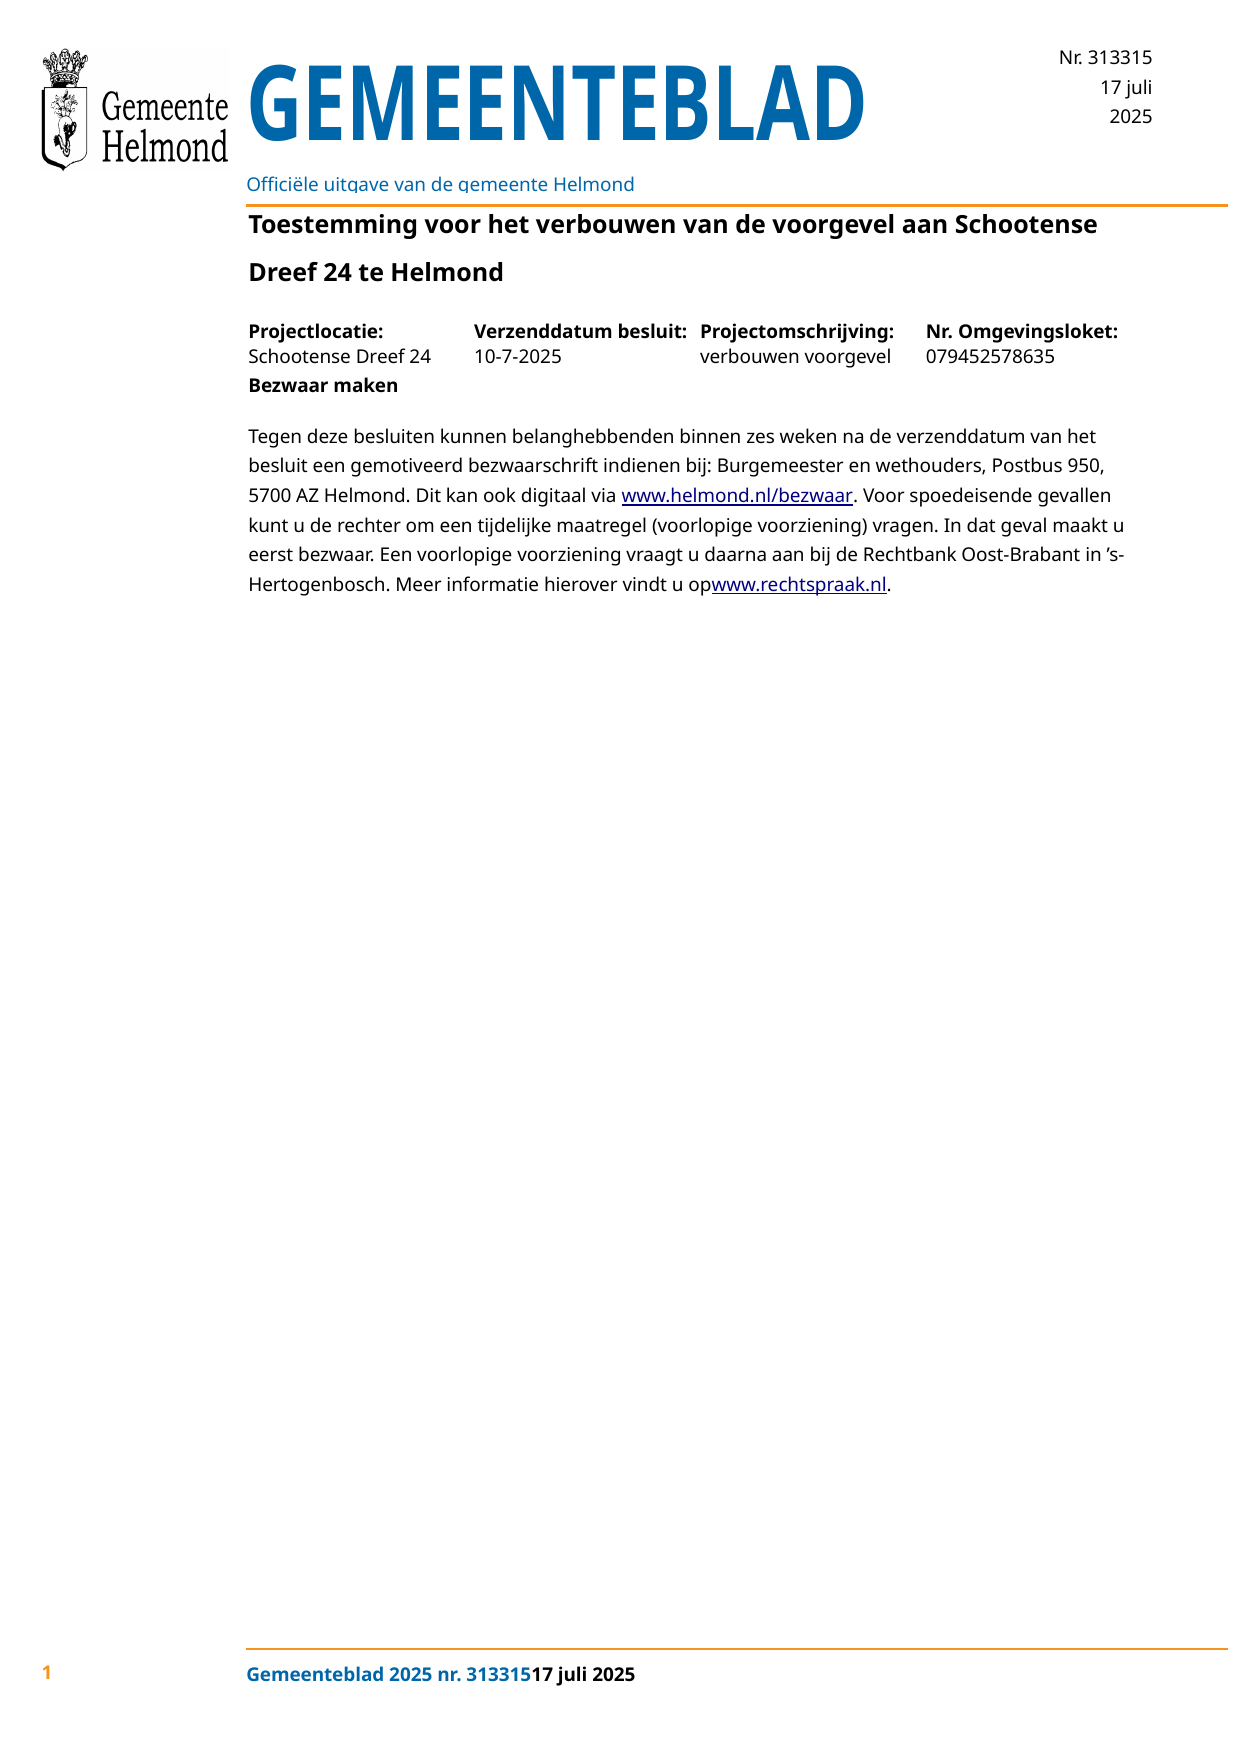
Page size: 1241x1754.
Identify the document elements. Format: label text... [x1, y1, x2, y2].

text Toestemming voor het verbouwen van de voorgevel aan Schootense Dreef 24 te Helmond [248, 207, 1152, 288]
table_cell 10-7-2025 [474, 344, 700, 369]
table_header Projectlocatie: [248, 318, 474, 344]
table_header Projectomschrijving: [700, 318, 926, 344]
table_cell Schootense Dreef 24 [248, 344, 474, 369]
table_cell verbouwen voorgevel [700, 344, 926, 369]
table_cell 079452578635 [926, 344, 1152, 369]
table_header Verzenddatum besluit: [474, 318, 700, 344]
text Bezwaar maken [248, 373, 1152, 398]
text Tegen deze besluiten kunnen belanghebbenden binnen zes weken na de verzenddatum van het besluit een gemotiveerd bezwaarschrift indienen bij: Burgemeester en wethouders, Postbus 950, 5700 AZ Helmond. Dit kan ook digitaal via www.helmond.nl/bezwaar. Voor spoedeisende gevallen kunt u de rechter om een tijdelijke maatregel (voorlopige voorziening) vragen. In dat geval maakt u eerst bezwaar. Een voorlopige voorziening vraagt u daarna aan bij de Rechtbank Oost-Brabant in ’s-Hertogenbosch. Meer informatie hierover vindt u opwww.rechtspraak.nl. [248, 423, 1152, 597]
table_header Nr. Omgevingsloket: [926, 318, 1152, 344]
picture [41, 47, 231, 172]
